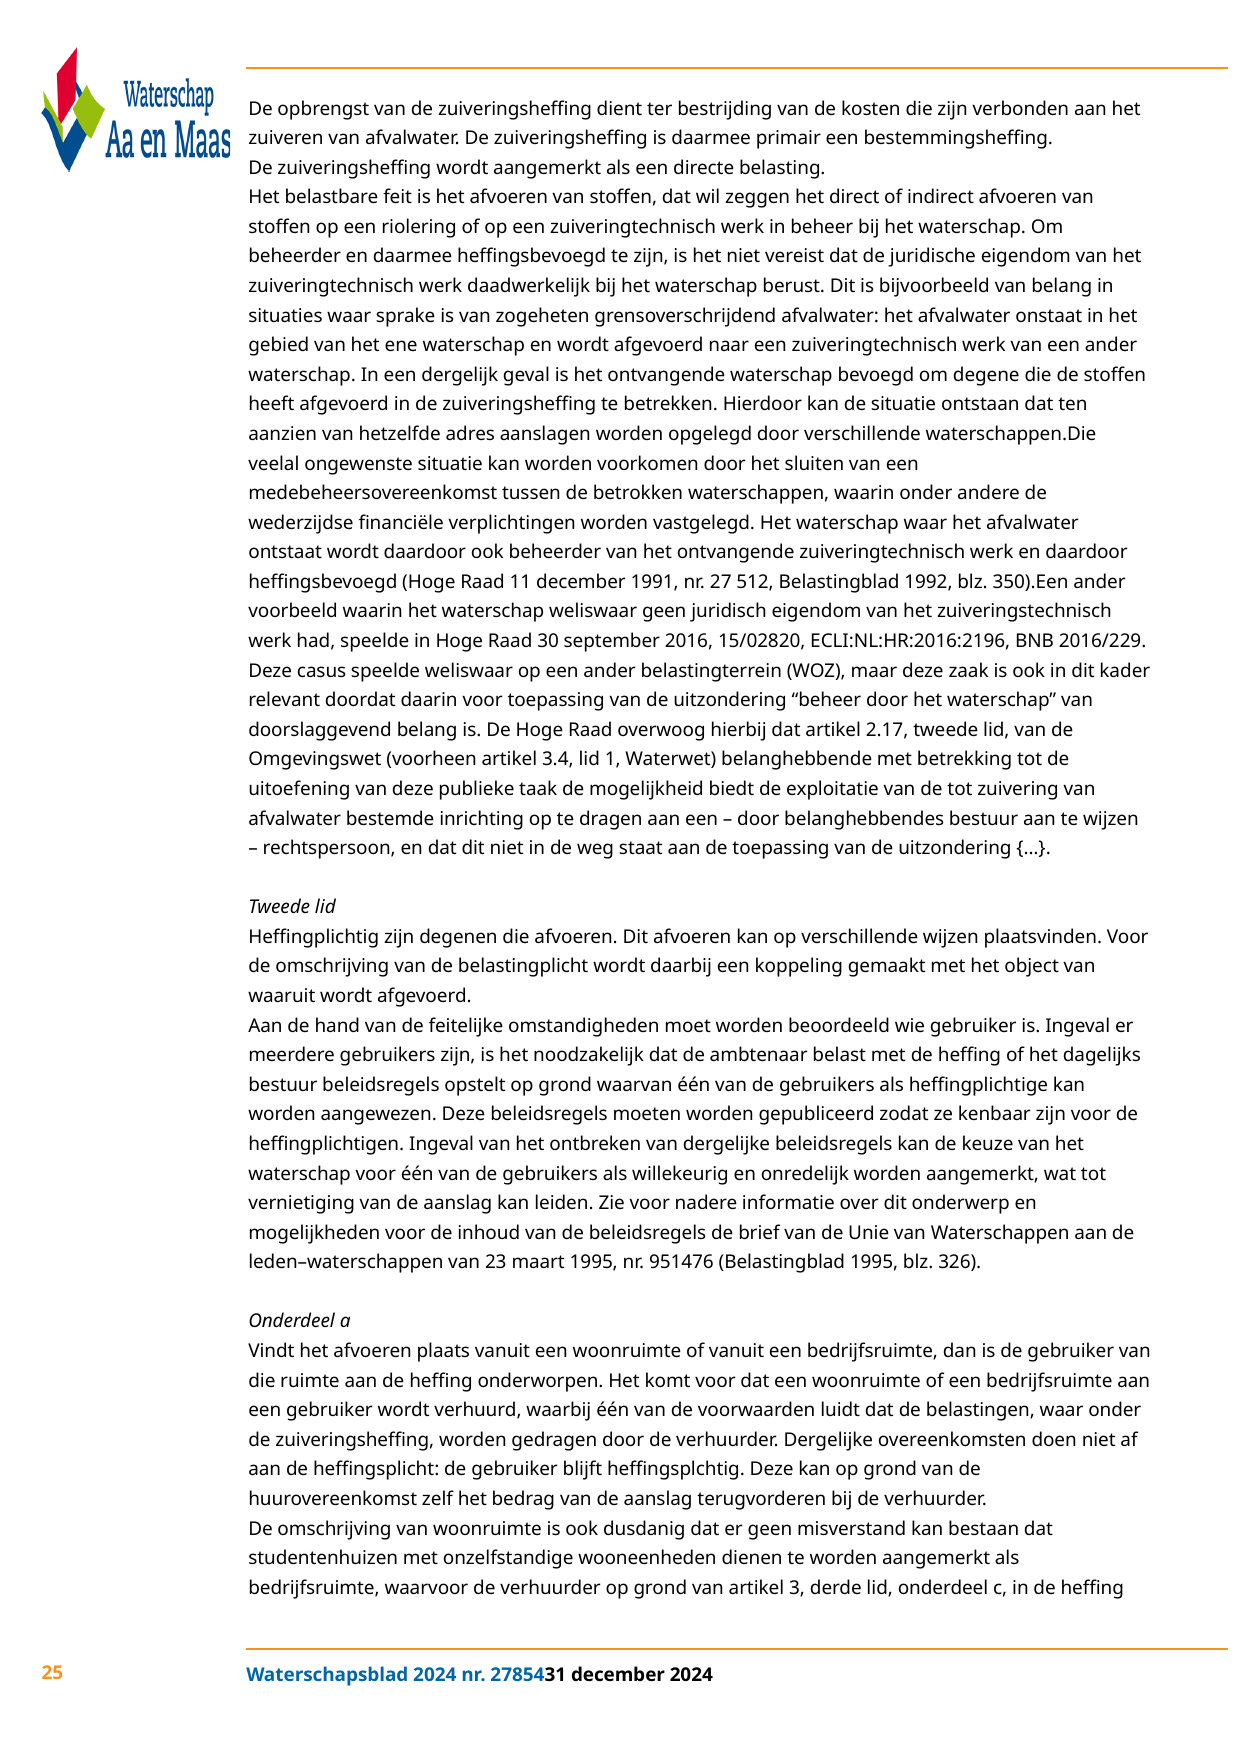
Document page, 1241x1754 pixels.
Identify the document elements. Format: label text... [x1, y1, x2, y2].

text Onderdeel a [248, 1308, 1152, 1333]
text Tweede lid [248, 893, 1152, 919]
text De zuiveringsheffing wordt aangemerkt als een directe belasting. [248, 154, 1152, 180]
picture [41, 47, 231, 172]
text De opbrengst van de zuiveringsheffing dient ter bestrijding van de kosten die zijn verbonden aan het zuiveren van afvalwater. De zuiveringsheffing is daarmee primair een bestemmingsheffing. [248, 95, 1152, 150]
text Heffingplichtig zijn degenen die afvoeren. Dit afvoeren kan op verschillende wijzen plaatsvinden. Voor de omschrijving van de belastingplicht wordt daarbij een koppeling gemaakt met het object van waaruit wordt afgevoerd. [248, 923, 1152, 1008]
text Aan de hand van de feitelijke omstandigheden moet worden beoordeeld wie gebruiker is. Ingeval er meerdere gebruikers zijn, is het noodzakelijk dat de ambtenaar belast met de heffing of het dagelijks bestuur beleidsregels opstelt op grond waarvan één van de gebruikers als heffingplichtige kan worden aangewezen. Deze beleidsregels moeten worden gepubliceerd zodat ze kenbaar zijn voor de heffingplichtigen. Ingeval van het ontbreken van dergelijke beleidsregels kan de keuze van het waterschap voor één van de gebruikers als willekeurig en onredelijk worden aangemerkt, wat tot vernietiging van de aanslag kan leiden. Zie voor nadere informatie over dit onderwerp en mogelijkheden voor de inhoud van de beleidsregels de brief van de Unie van Waterschappen aan de leden–waterschappen van 23 maart 1995, nr. 951476 (Belastingblad 1995, blz. 326). [248, 1012, 1152, 1274]
text Vindt het afvoeren plaats vanuit een woonruimte of vanuit een bedrijfsruimte, dan is de gebruiker van die ruimte aan de heffing onderworpen. Het komt voor dat een woonruimte of een bedrijfsruimte aan een gebruiker wordt verhuurd, waarbij één van de voorwaarden luidt dat de belastingen, waar onder de zuiveringsheffing, worden gedragen door de verhuurder. Dergelijke overeenkomsten doen niet af aan de heffingsplicht: de gebruiker blijft heffingsplchtig. Deze kan op grond van de huurovereenkomst zelf het bedrag van de aanslag terugvorderen bij de verhuurder. [248, 1337, 1152, 1511]
text De omschrijving van woonruimte is ook dusdanig dat er geen misverstand kan bestaan dat studentenhuizen met onzelfstandige wooneenheden dienen te worden aangemerkt als bedrijfsruimte, waarvoor de verhuurder op grond van artikel 3, derde lid, onderdeel c, in de heffing [248, 1515, 1152, 1600]
text Het belastbare feit is het afvoeren van stoffen, dat wil zeggen het direct of indirect afvoeren van stoffen op een riolering of op een zuiveringtechnisch werk in beheer bij het waterschap. Om beheerder en daarmee heffingsbevoegd te zijn, is het niet vereist dat de juridische eigendom van het zuiveringtechnisch werk daadwerkelijk bij het waterschap berust. Dit is bijvoorbeeld van belang in situaties waar sprake is van zogeheten grensoverschrijdend afvalwater: het afvalwater onstaat in het gebied van het ene waterschap en wordt afgevoerd naar een zuiveringtechnisch werk van een ander waterschap. In een dergelijk geval is het ontvangende waterschap bevoegd om degene die de stoffen heeft afgevoerd in de zuiveringsheffing te betrekken. Hierdoor kan de situatie ontstaan dat ten aanzien van hetzelfde adres aanslagen worden opgelegd door verschillende waterschappen.Die veelal ongewenste situatie kan worden voorkomen door het sluiten van een medebeheersovereenkomst tussen de betrokken waterschappen, waarin onder andere de wederzijdse financiële verplichtingen worden vastgelegd. Het waterschap waar het afvalwater ontstaat wordt daardoor ook beheerder van het ontvangende zuiveringtechnisch werk en daardoor heffingsbevoegd (Hoge Raad 11 december 1991, nr. 27 512, Belastingblad 1992, blz. 350).Een ander voorbeeld waarin het waterschap weliswaar geen juridisch eigendom van het zuiveringstechnisch werk had, speelde in Hoge Raad 30 september 2016, 15/02820, ECLI:NL:HR:2016:2196, BNB 2016/229. Deze casus speelde weliswaar op een ander belastingterrein (WOZ), maar deze zaak is ook in dit kader relevant doordat daarin voor toepassing van de uitzondering “beheer door het waterschap” van doorslaggevend belang is. De Hoge Raad overwoog hierbij dat artikel 2.17, tweede lid, van de Omgevingswet (voorheen artikel 3.4, lid 1, Waterwet) belanghebbende met betrekking tot de uitoefening van deze publieke taak de mogelijkheid biedt de exploitatie van de tot zuivering van afvalwater bestemde inrichting op te dragen aan een – door belanghebbendes bestuur aan te wijzen – rechtspersoon, en dat dit niet in de weg staat aan de toepassing van de uitzondering {…}. [248, 183, 1152, 860]
